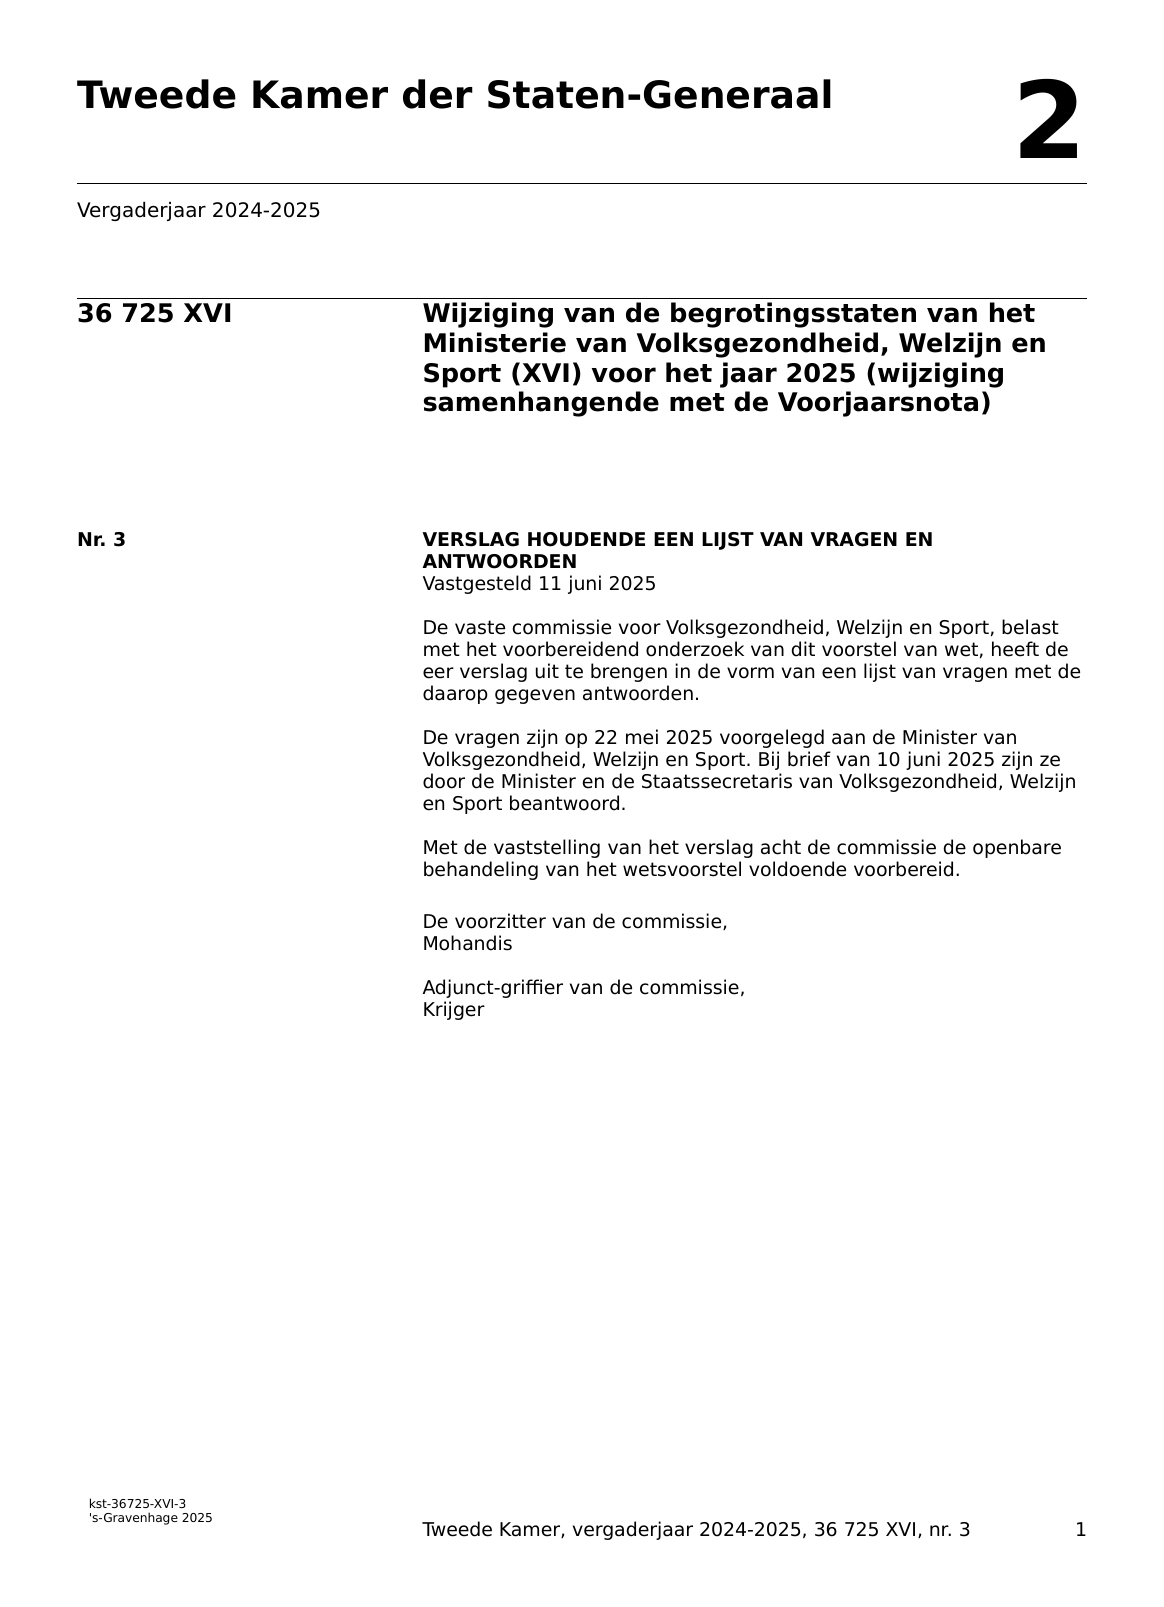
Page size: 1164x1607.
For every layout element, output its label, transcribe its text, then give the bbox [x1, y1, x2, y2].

text De vaste commissie voor Volksgezondheid, Welzijn en Sport, belast met het voorbereidend onderzoek van dit voorstel van wet, heeft de eer verslag uit te brengen in de vorm van een lijst van vragen met de daarop gegeven antwoorden. [422, 617, 1087, 705]
text De vragen zijn op 22 mei 2025 voorgelegd aan de Minister van Volksgezondheid, Welzijn en Sport. Bij brief van 10 juni 2025 zijn ze door de Minister en de Staatssecretaris van Volksgezondheid, Welzijn en Sport beantwoord. [422, 727, 1087, 815]
text 's-Gravenhage 2025 [88, 1511, 323, 1525]
table_header 2 [886, 59, 1087, 183]
text Vastgesteld 11 juni 2025 [422, 573, 1087, 595]
text Met de vaststelling van het verslag acht de commissie de openbare behandeling van het wetsvoorstel voldoende voorbereid. [422, 837, 1087, 881]
text De voorzitter van de commissie, Mohandis [422, 911, 1087, 955]
subtitle 36 725 XVI Wijziging van de begrotingsstaten van het Ministerie van Volksgezondheid, Welzijn en Sport (XVI) voor het jaar 2025 (wijziging samenhangende met de Voorjaarsnota) [77, 299, 1087, 418]
subtitle Nr. 3 VERSLAG HOUDENDE EEN LIJST VAN VRAGEN EN ANTWOORDEN [77, 529, 1087, 573]
table_header Tweede Kamer der Staten-Generaal [77, 59, 886, 183]
text Adjunct-griffier van de commissie, Krijger [422, 977, 1087, 1021]
table_cell Vergaderjaar 2024-2025 [77, 184, 1087, 298]
text kst-36725-XVI-3 [88, 1497, 323, 1511]
